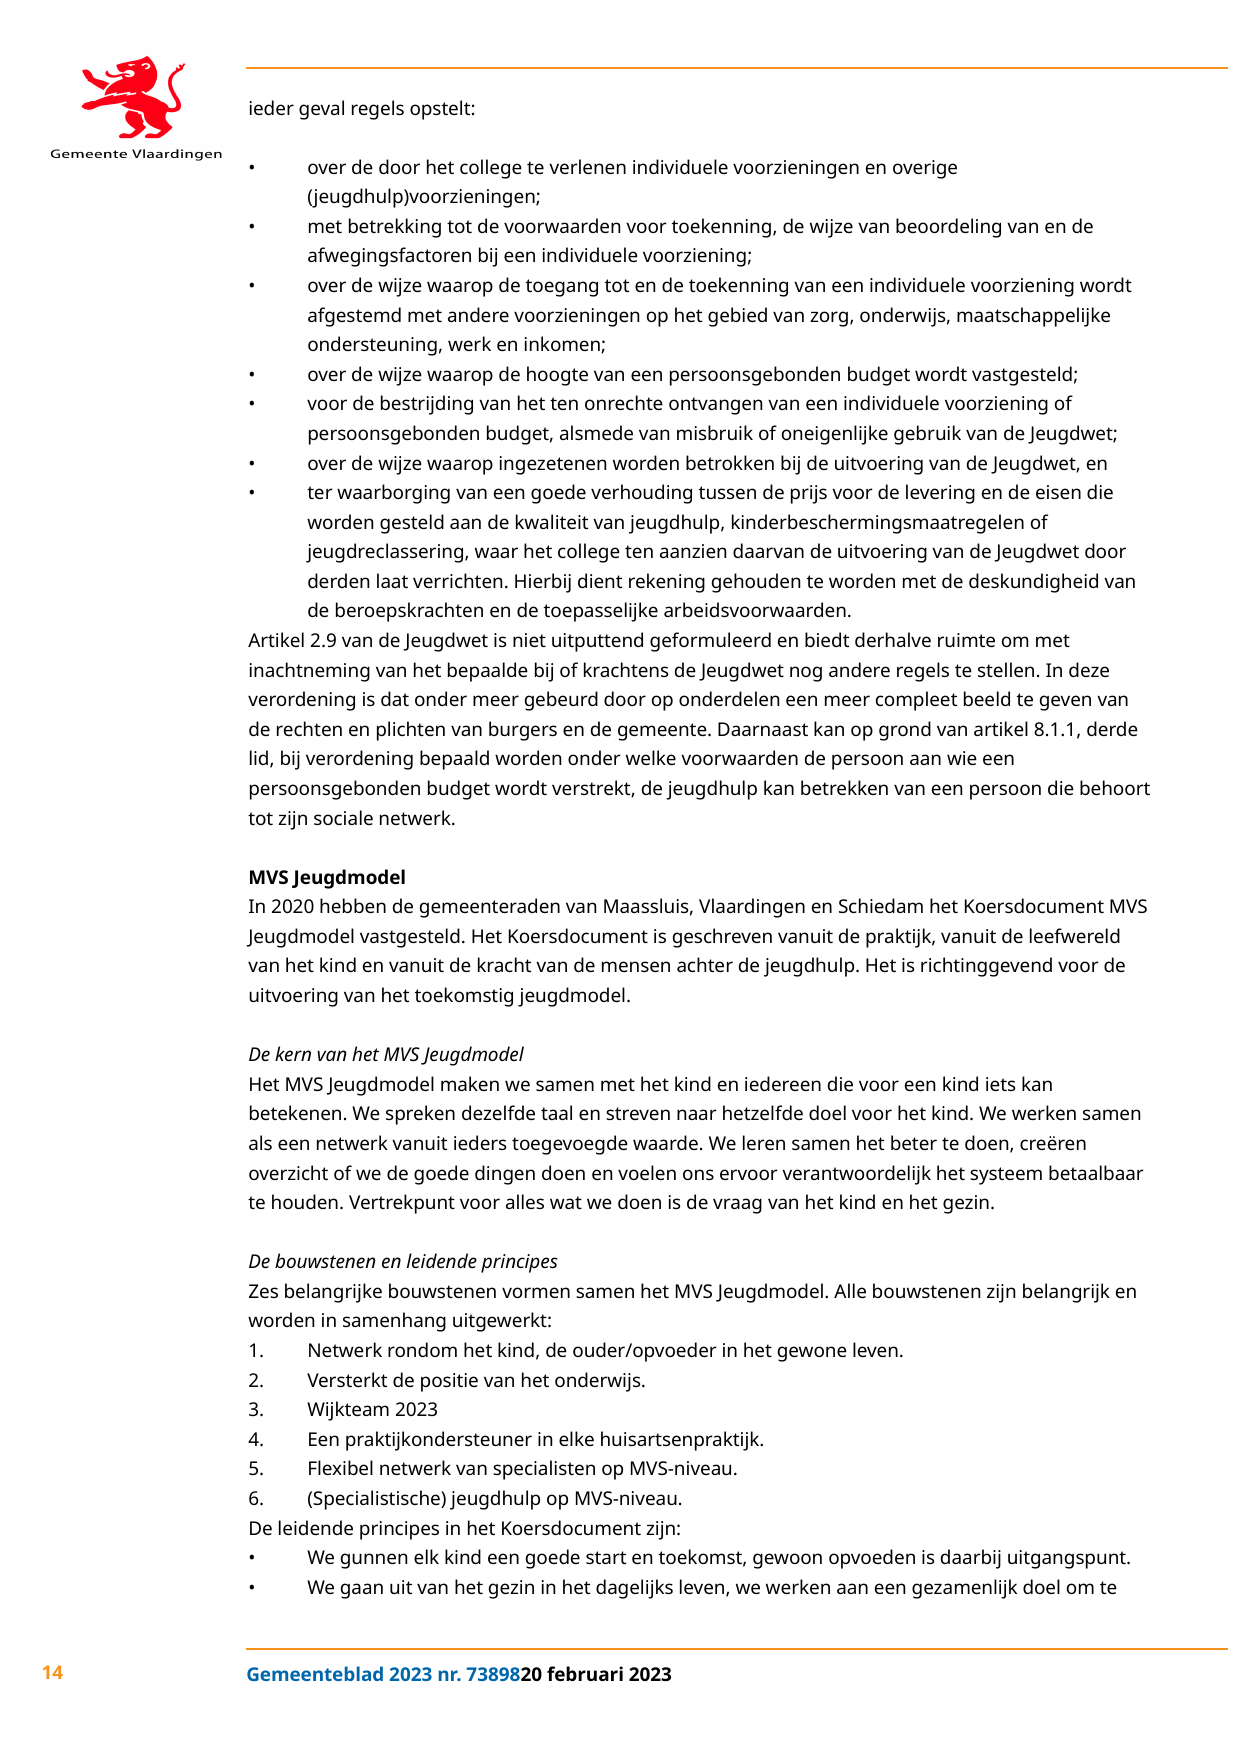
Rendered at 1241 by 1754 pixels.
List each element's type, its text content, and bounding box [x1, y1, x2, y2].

list Flexibel netwerk van specialisten op MVS-niveau. [248, 1456, 1152, 1481]
list We gunnen elk kind een goede start en toekomst, gewoon opvoeden is daarbij uitgangspunt. [248, 1544, 1152, 1570]
text Artikel 2.9 van de Jeugdwet is niet uitputtend geformuleerd en biedt derhalve ruimte om met inachtneming van het bepaalde bij of krachtens de Jeugdwet nog andere regels te stellen. In deze verordening is dat onder meer gebeurd door op onderdelen een meer compleet beeld te geven van de rechten en plichten van burgers en de gemeente. Daarnaast kan op grond van artikel 8.1.1, derde lid, bij verordening bepaald worden onder welke voorwaarden de persoon aan wie een persoonsgebonden budget wordt verstrekt, de jeugdhulp kan betrekken van een persoon die behoort tot zijn sociale netwerk. [248, 627, 1152, 831]
text Zes belangrijke bouwstenen vormen samen het MVS Jeugdmodel. Alle bouwstenen zijn belangrijk en worden in samenhang uitgewerkt: [248, 1278, 1152, 1333]
text De leidende principes in het Koersdocument zijn: [248, 1515, 1152, 1541]
text MVS Jeugdmodel [248, 864, 1152, 890]
list We gaan uit van het gezin in het dagelijks leven, we werken aan een gezamenlijk doel om te [248, 1574, 1152, 1600]
text In 2020 hebben de gemeenteraden van Maassluis, Vlaardingen en Schiedam het Koersdocument MVS Jeugdmodel vastgesteld. Het Koersdocument is geschreven vanuit de praktijk, vanuit de leefwereld van het kind en vanuit de kracht van de mensen achter de jeugdhulp. Het is richtinggevend voor de uitvoering van het toekomstig jeugdmodel. [248, 893, 1152, 1008]
list over de wijze waarop de toegang tot en de toekenning van een individuele voorziening wordt afgestemd met andere voorzieningen op het gebied van zorg, onderwijs, maatschappelijke ondersteuning, werk en inkomen; [248, 272, 1152, 357]
list met betrekking tot de voorwaarden voor toekenning, de wijze van beoordeling van en de afwegingsfactoren bij een individuele voorziening; [248, 213, 1152, 268]
list voor de bestrijding van het ten onrechte ontvangen van een individuele voorziening of persoonsgebonden budget, alsmede van misbruik of oneigenlijke gebruik van de Jeugdwet; [248, 391, 1152, 446]
list ter waarborging van een goede verhouding tussen de prijs voor de levering en de eisen die worden gesteld aan de kwaliteit van jeugdhulp, kinderbeschermingsmaatregelen of jeugdreclassering, waar het college ten aanzien daarvan de uitvoering van de Jeugdwet door derden laat verrichten. Hierbij dient rekening gehouden te worden met de deskundigheid van de beroepskrachten en de toepasselijke arbeidsvoorwaarden. [248, 479, 1152, 623]
text De bouwstenen en leidende principes [248, 1248, 1152, 1274]
text Het MVS Jeugdmodel maken we samen met het kind en iedereen die voor een kind iets kan betekenen. We spreken dezelfde taal en streven naar hetzelfde doel voor het kind. We werken samen als een netwerk vanuit ieders toegevoegde waarde. We leren samen het beter te doen, creëren overzicht of we de goede dingen doen en voelen ons ervoor verantwoordelijk het systeem betaalbaar te houden. Vertrekpunt voor alles wat we doen is de vraag van het kind en het gezin. [248, 1071, 1152, 1215]
list over de wijze waarop ingezetenen worden betrokken bij de uitvoering van de Jeugdwet, en [248, 450, 1152, 476]
list Versterkt de positie van het onderwijs. [248, 1367, 1152, 1393]
list (Specialistische) jeugdhulp op MVS-niveau. [248, 1485, 1152, 1511]
text ieder geval regels opstelt: [248, 95, 1152, 121]
text De kern van het MVS Jeugdmodel [248, 1041, 1152, 1067]
picture [41, 47, 231, 172]
list over de wijze waarop de hoogte van een persoonsgebonden budget wordt vastgesteld; [248, 361, 1152, 387]
list over de door het college te verlenen individuele voorzieningen en overige (jeugdhulp)voorzieningen; [248, 154, 1152, 209]
list Wijkteam 2023 [248, 1396, 1152, 1422]
list Een praktijkondersteuner in elke huisartsenpraktijk. [248, 1426, 1152, 1452]
list Netwerk rondom het kind, de ouder/opvoeder in het gewone leven. [248, 1337, 1152, 1363]
